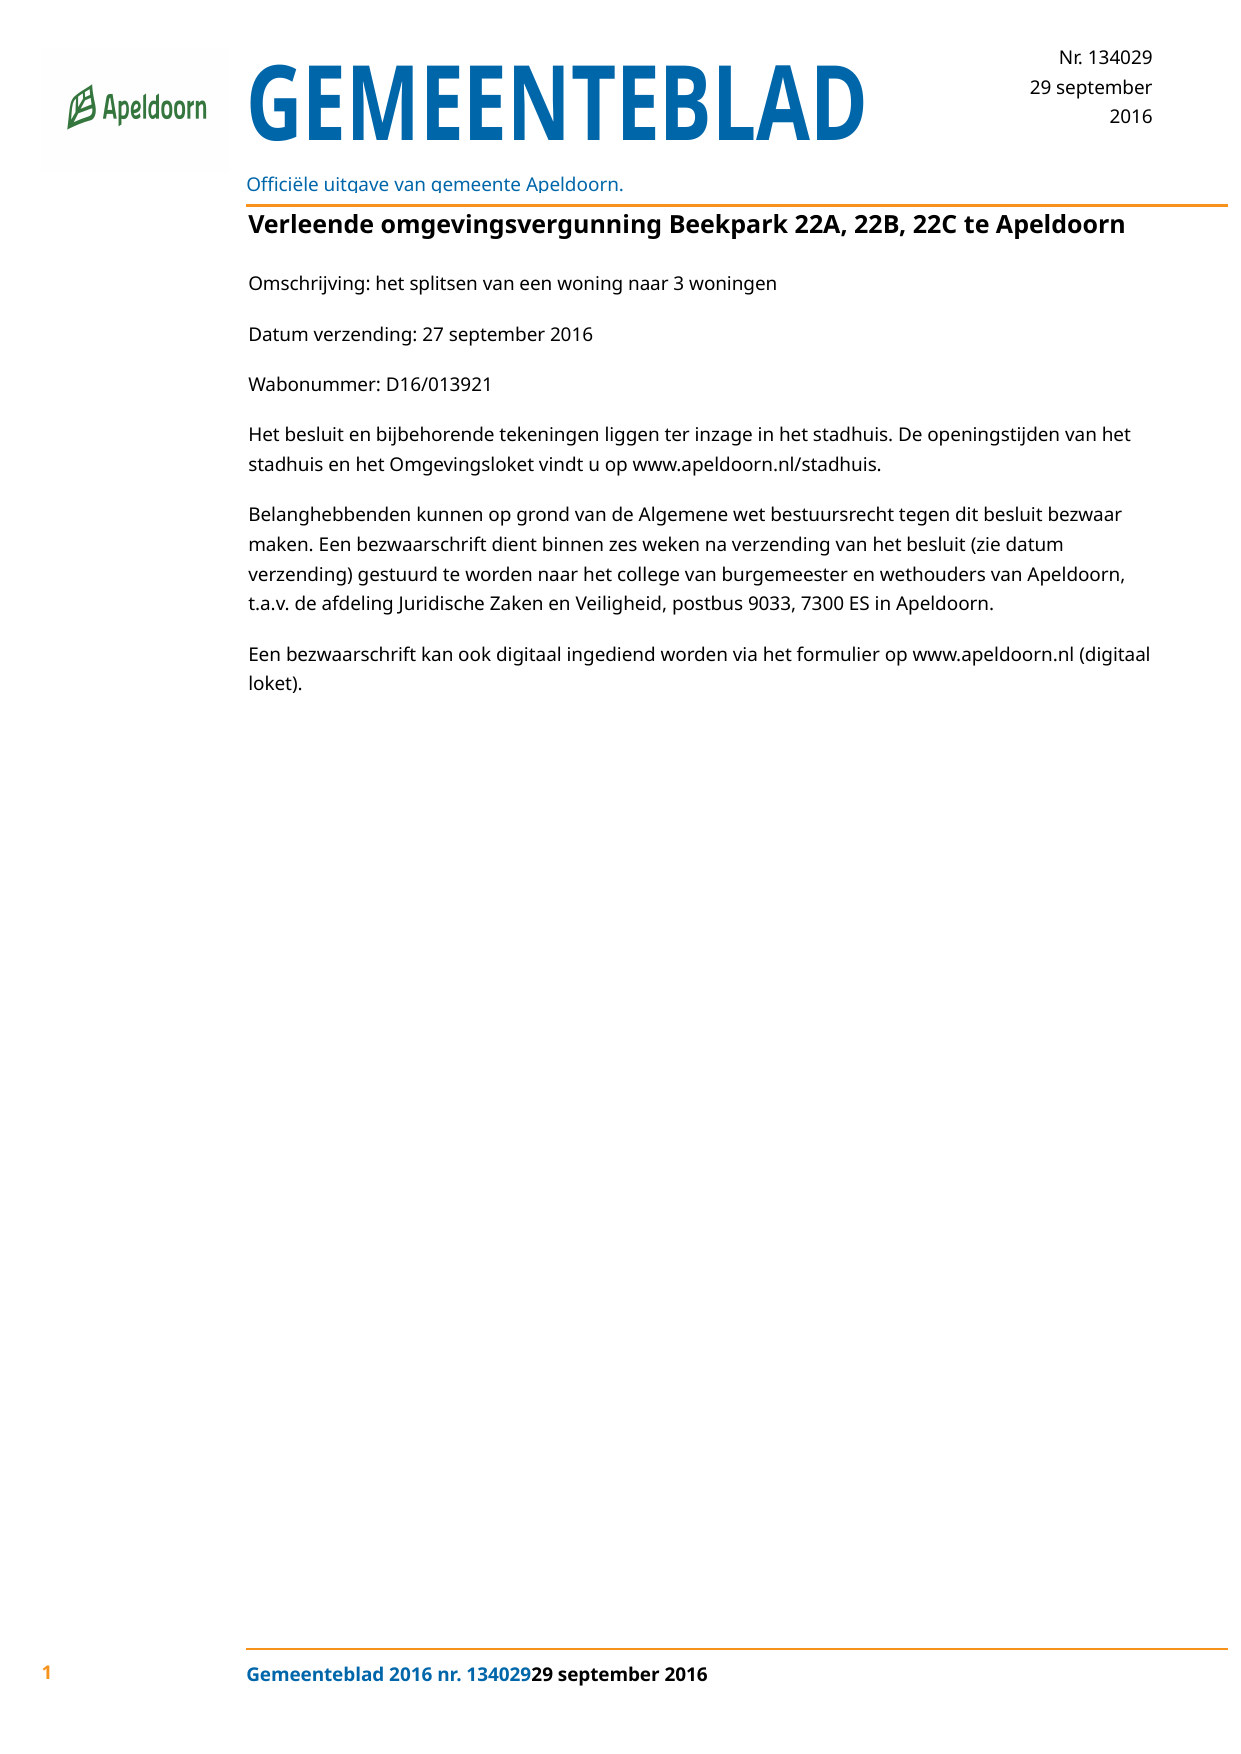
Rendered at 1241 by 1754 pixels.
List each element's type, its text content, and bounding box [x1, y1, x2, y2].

text Een bezwaarschrift kan ook digitaal ingediend worden via het formulier op www.apeldoorn.nl (digitaal loket). [248, 641, 1152, 696]
text Verleende omgevingsvergunning Beekpark 22A, 22B, 22C te Apeldoorn [248, 207, 1152, 241]
text Omschrijving: het splitsen van een woning naar 3 woningen [248, 270, 1152, 296]
text Wabonummer: D16/013921 [248, 371, 1152, 397]
text Datum verzending: 27 september 2016 [248, 321, 1152, 346]
text Belanghebbenden kunnen op grond van de Algemene wet bestuursrecht tegen dit besluit bezwaar maken. Een bezwaarschrift dient binnen zes weken na verzending van het besluit (zie datum verzending) gestuurd te worden naar het college van burgemeester en wethouders van Apeldoorn, t.a.v. de afdeling Juridische Zaken en Veiligheid, postbus 9033, 7300 ES in Apeldoorn. [248, 502, 1152, 616]
picture [41, 47, 231, 172]
text Het besluit en bijbehorende tekeningen liggen ter inzage in het stadhuis. De openingstijden van het stadhuis en het Omgevingsloket vindt u op www.apeldoorn.nl/stadhuis. [248, 422, 1152, 477]
